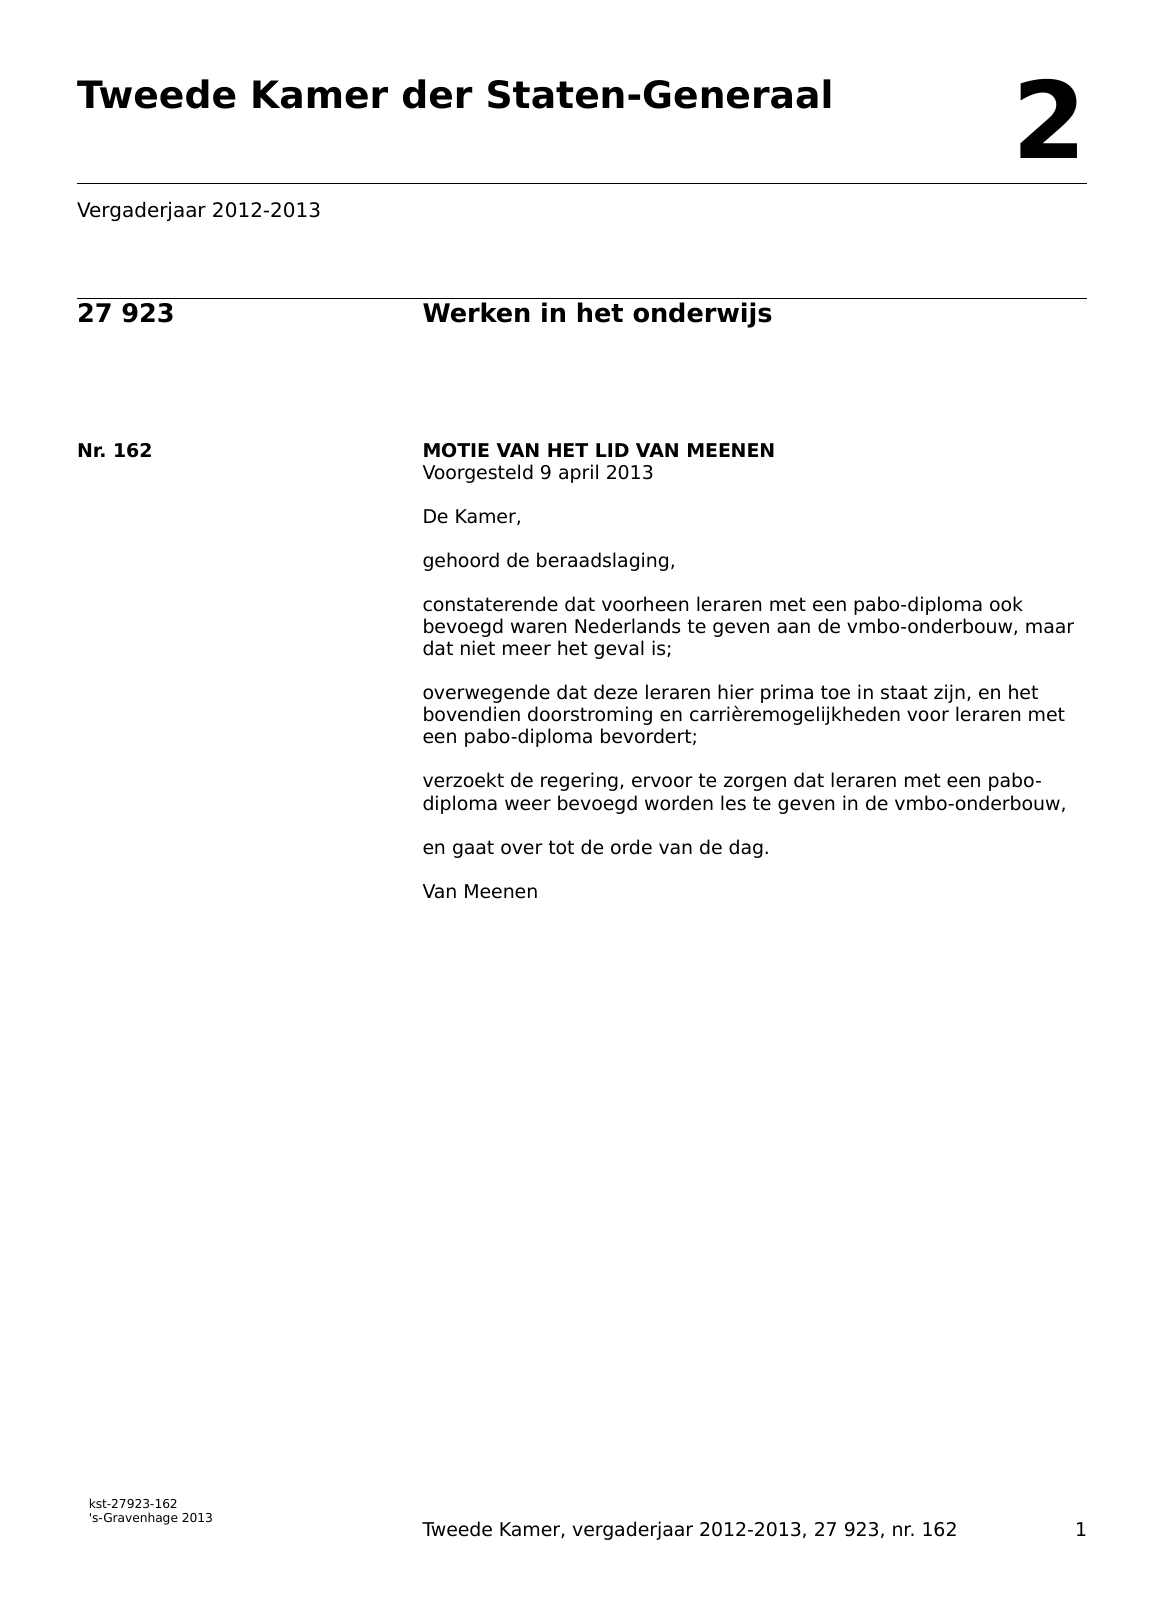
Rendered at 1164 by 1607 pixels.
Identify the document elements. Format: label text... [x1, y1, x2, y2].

text Voorgesteld 9 april 2013 [422, 462, 1087, 484]
text 's-Gravenhage 2013 [88, 1511, 323, 1525]
text kst-27923-162 [88, 1497, 323, 1511]
text en gaat over tot de orde van de dag. [422, 837, 1087, 858]
subtitle Nr. 162 MOTIE VAN HET LID VAN MEENEN [77, 440, 1087, 462]
table_header Tweede Kamer der Staten-Generaal [77, 59, 886, 183]
table_cell Vergaderjaar 2012-2013 [77, 184, 1087, 298]
table_header 2 [886, 59, 1087, 183]
text verzoekt de regering, ervoor te zorgen dat leraren met een pabo-diploma weer bevoegd worden les te geven in de vmbo-onderbouw, [422, 770, 1087, 814]
text constaterende dat voorheen leraren met een pabo-diploma ook bevoegd waren Nederlands te geven aan de vmbo-onderbouw, maar dat niet meer het geval is; [422, 594, 1087, 660]
text De Kamer, [422, 506, 1087, 528]
text overwegende dat deze leraren hier prima toe in staat zijn, en het bovendien doorstroming en carrièremogelijkheden voor leraren met een pabo-diploma bevordert; [422, 682, 1087, 748]
text gehoord de beraadslaging, [422, 550, 1087, 572]
text Van Meenen [422, 881, 1087, 903]
subtitle 27 923 Werken in het onderwijs [77, 299, 1087, 329]
